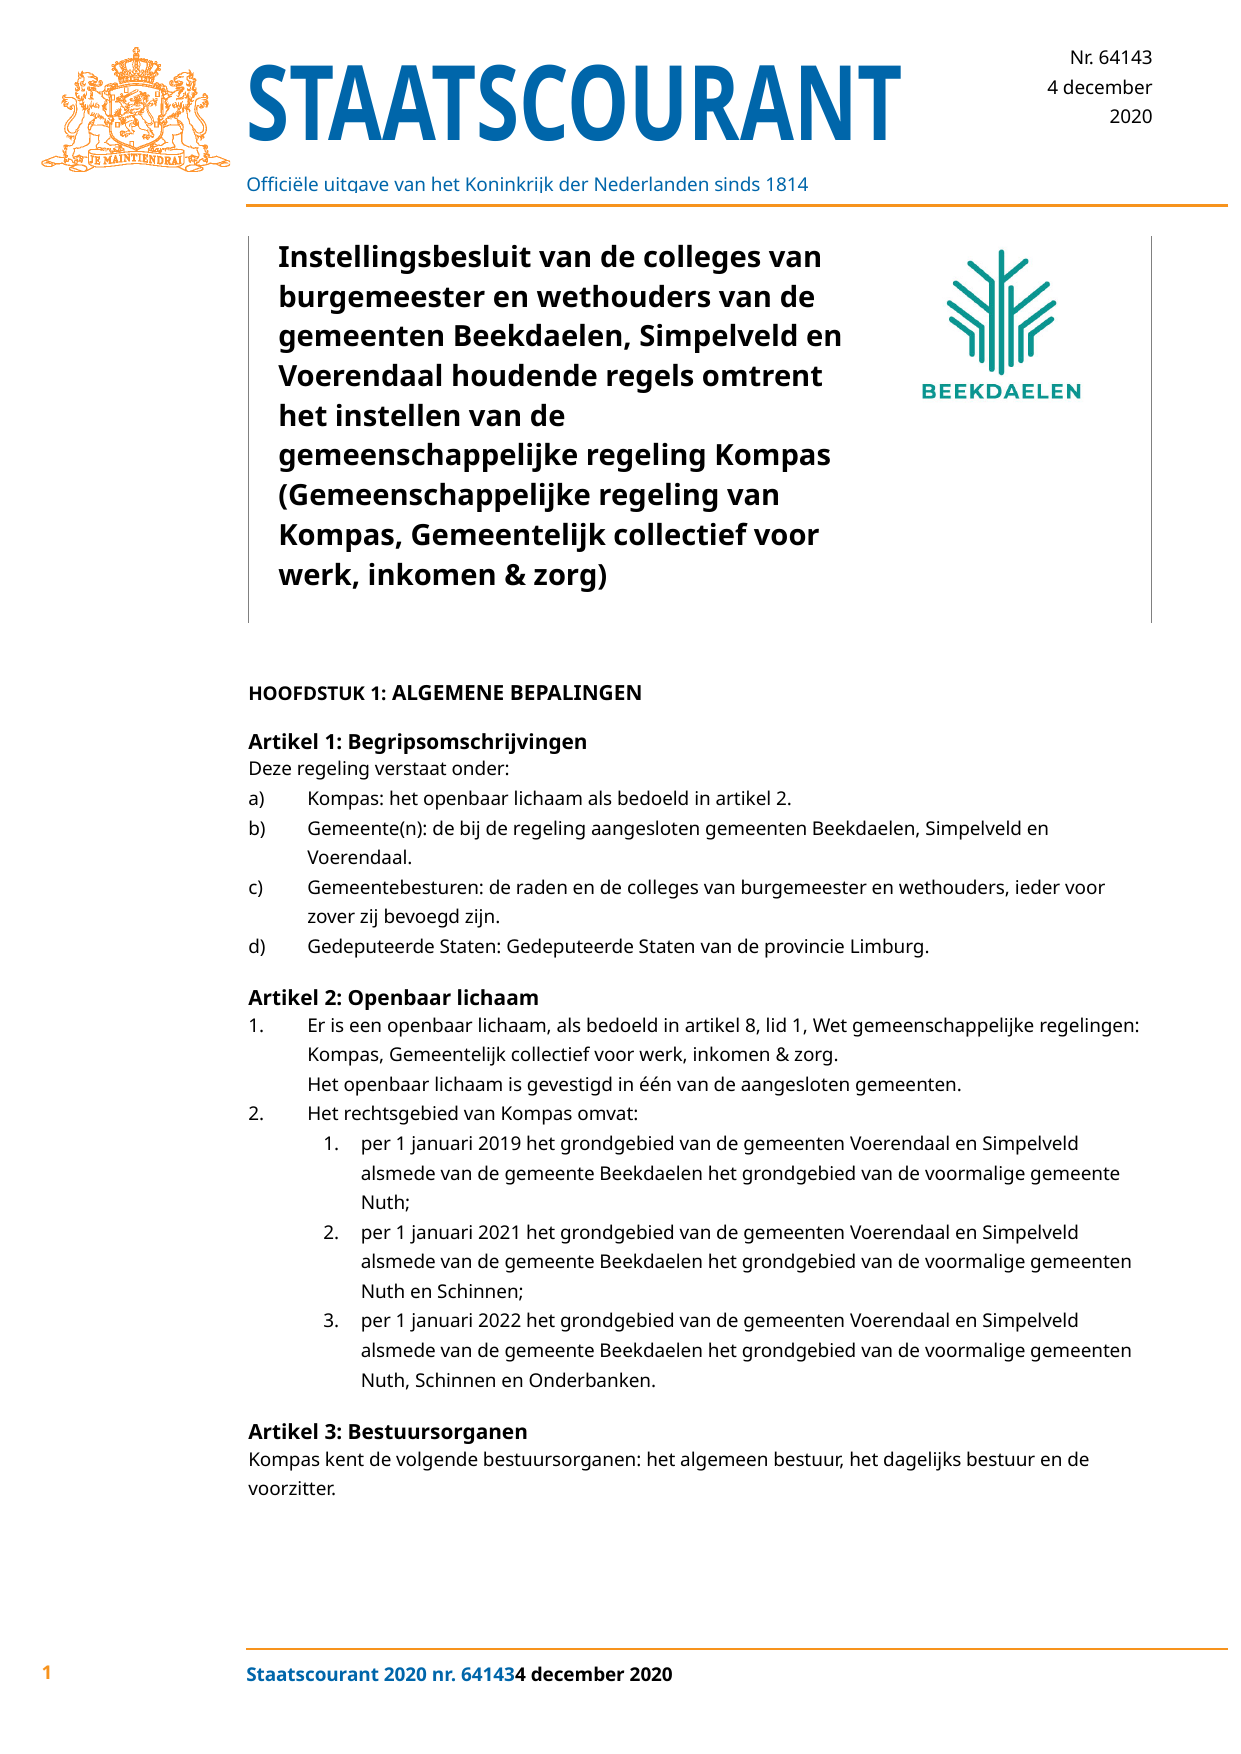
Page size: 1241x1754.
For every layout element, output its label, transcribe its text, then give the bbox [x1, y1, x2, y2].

table_header [1090, 236, 1151, 413]
list Gemeente(n): de bij de regeling aangesloten gemeenten Beekdaelen, Simpelveld en Voerendaal. [248, 815, 1152, 870]
text HOOFDSTUK 1: ALGEMENE BEPALINGEN [248, 678, 1152, 706]
picture [41, 47, 231, 172]
text Artikel 1: Begripsomschrijvingen [248, 727, 1152, 756]
list Gedeputeerde Staten: Gedeputeerde Staten van de provincie Limburg. [248, 933, 1152, 959]
text Artikel 3: Bestuursorganen [248, 1417, 1152, 1446]
text Kompas kent de volgende bestuursorganen: het algemeen bestuur, het dagelijks bestuur en de voorzitter. [248, 1446, 1152, 1501]
list per 1 januari 2022 het grondgebied van de gemeenten Voerendaal en Simpelveld alsmede van de gemeente Beekdaelen het grondgebied van de voormalige gemeenten Nuth, Schinnen en Onderbanken. [323, 1308, 1152, 1393]
list Kompas: het openbaar lichaam als bedoeld in artikel 2. [248, 785, 1152, 811]
list per 1 januari 2021 het grondgebied van de gemeenten Voerendaal en Simpelveld alsmede van de gemeente Beekdaelen het grondgebied van de voormalige gemeenten Nuth en Schinnen; [323, 1219, 1152, 1304]
table_header Instellingsbesluit van de colleges van burgemeester en wethouders van de gemeenten Beekdaelen, Simpelveld en Voerendaal houdende regels omtrent het instellen van de gemeenschappelijke regeling Kompas (Gemeenschappelijke regeling van Kompas, Gemeentelijk collectief voor werk, inkomen & zorg) [249, 236, 850, 623]
table_header [850, 236, 912, 413]
list Het openbaar lichaam is gevestigd in één van de aangesloten gemeenten. [248, 1071, 1152, 1097]
text Deze regeling verstaat onder: [248, 756, 1152, 781]
list per 1 januari 2019 het grondgebied van de gemeenten Voerendaal en Simpelveld alsmede van de gemeente Beekdaelen het grondgebied van de voormalige gemeente Nuth; [323, 1130, 1152, 1215]
list Het rechtsgebied van Kompas omvat: [248, 1101, 1152, 1126]
list Er is een openbaar lichaam, als bedoeld in artikel 8, lid 1, Wet gemeenschappelijke regelingen: Kompas, Gemeentelijk collectief voor werk, inkomen & zorg. [248, 1012, 1152, 1067]
list Gemeentebesturen: de raden en de colleges van burgemeester en wethouders, ieder voor zover zij bevoegd zijn. [248, 874, 1152, 929]
text Artikel 2: Openbaar lichaam [248, 983, 1152, 1012]
table_header [850, 414, 1151, 623]
picture [912, 236, 1090, 414]
